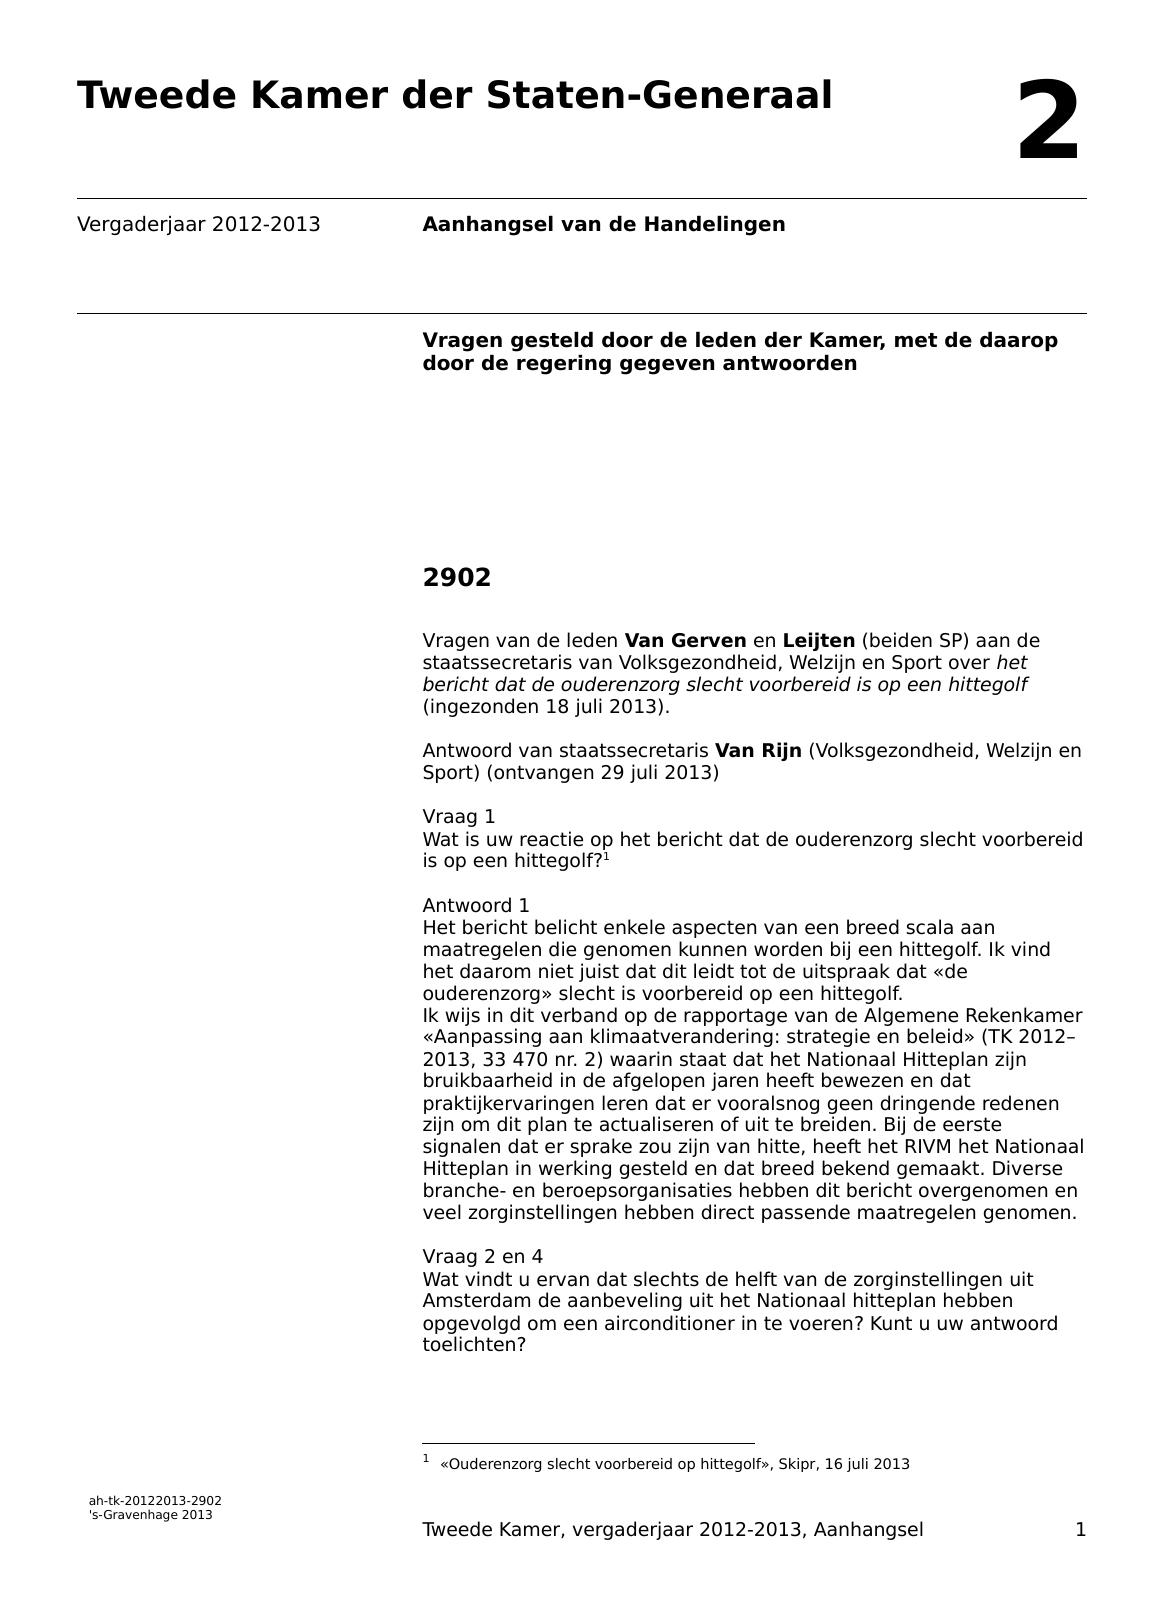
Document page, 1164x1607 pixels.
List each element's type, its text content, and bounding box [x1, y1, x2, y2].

text Het bericht belicht enkele aspecten van een breed scala aan maatregelen die genomen kunnen worden bij een hittegolf. Ik vind het daarom niet juist dat dit leidt tot de uitspraak dat «de ouderenzorg» slecht is voorbereid op een hittegolf. [422, 917, 1087, 1004]
table_cell Vergaderjaar 2012-2013 [77, 199, 422, 313]
text Wat is uw reactie op het bericht dat de ouderenzorg slecht voorbereid is op een hittegolf? [422, 828, 1087, 872]
text Wat vindt u ervan dat slechts de helft van de zorginstellingen uit Amsterdam de aanbeveling uit het Nationaal hitteplan hebben opgevolgd om een airconditioner in te voeren? Kunt u uw antwoord toelichten? [422, 1268, 1087, 1356]
text «Ouderenzorg slecht voorbereid op hittegolf», Skipr, 16 juli 2013 [422, 1452, 1087, 1474]
text Vragen van de leden Van Gerven en Leijten (beiden SP) aan de staatssecretaris van Volksgezondheid, Welzijn en Sport over het bericht dat de ouderenzorg slecht voorbereid is op een hittegolf (ingezonden 18 juli 2013). [422, 630, 1087, 718]
table_cell Vragen gesteld door de leden der Kamer, met de daarop door de regering gegeven antwoorden [422, 314, 1087, 375]
text Antwoord van staatssecretaris Van Rijn (Volksgezondheid, Welzijn en Sport) (ontvangen 29 juli 2013) [422, 740, 1087, 784]
text Ik wijs in dit verband op de rapportage van de Algemene Rekenkamer «Aanpassing aan klimaatverandering: strategie en beleid» (TK 2012–2013, 33 470 nr. 2) waarin staat dat het Nationaal Hitteplan zijn bruikbaarheid in de afgelopen jaren heeft bewezen en dat praktijkervaringen leren dat er vooralsnog geen dringende redenen zijn om dit plan te actualiseren of uit te breiden. Bij de eerste signalen dat er sprake zou zijn van hitte, heeft het RIVM het Nationaal Hitteplan in werking gesteld en dat breed bekend gemaakt. Diverse branche- en beroepsorganisaties hebben dit bericht overgenomen en veel zorginstellingen hebben direct passende maatregelen genomen. [422, 1004, 1087, 1224]
text Vraag 1 [422, 806, 1087, 828]
text ah-tk-20122013-2902 [88, 1494, 323, 1508]
text 's-Gravenhage 2013 [88, 1508, 323, 1522]
text Vraag 2 en 4 [422, 1246, 1087, 1268]
text Antwoord 1 [422, 894, 1087, 917]
table_cell [77, 314, 422, 375]
table_header Tweede Kamer der Staten-Generaal [77, 59, 886, 198]
table_header 2 [886, 59, 1087, 198]
table_cell Aanhangsel van de Handelingen [422, 199, 1087, 313]
text 2902 [422, 563, 1087, 592]
